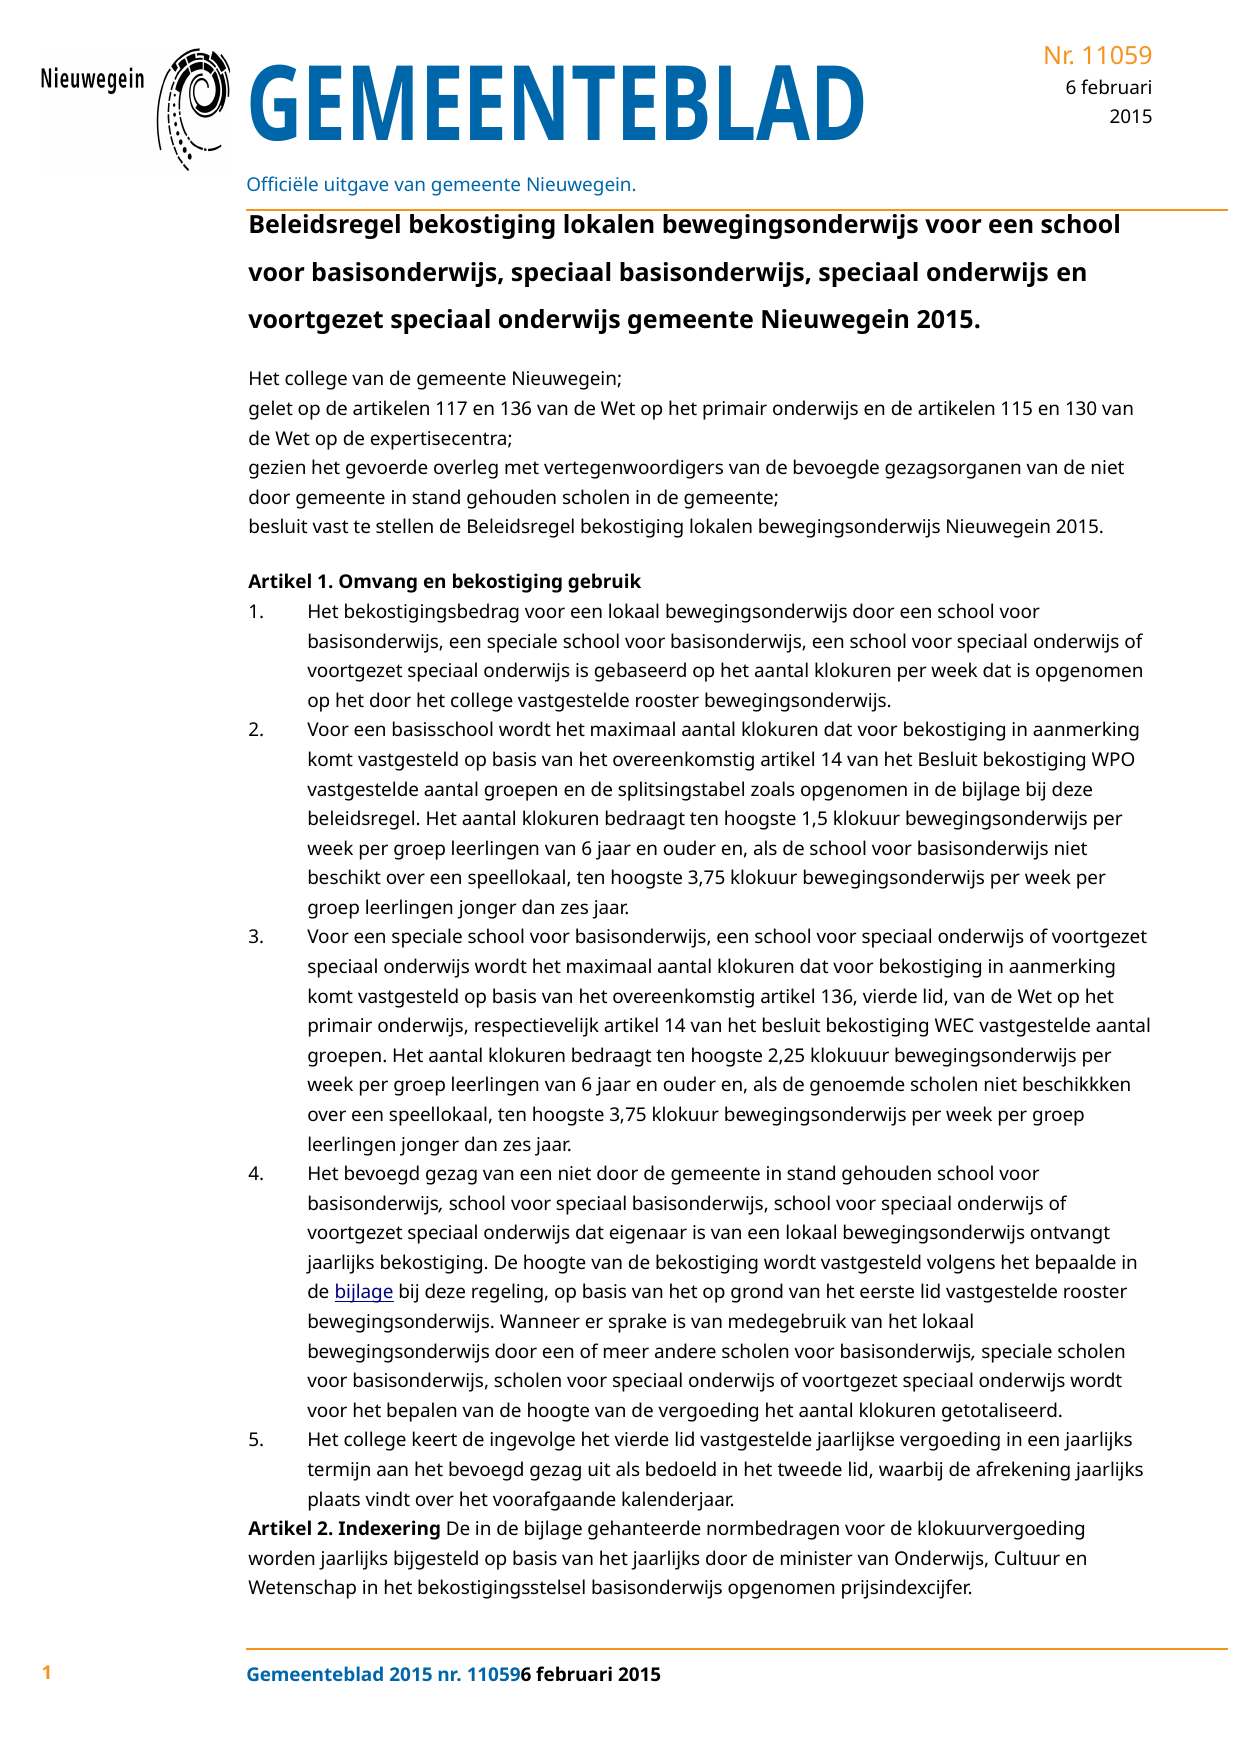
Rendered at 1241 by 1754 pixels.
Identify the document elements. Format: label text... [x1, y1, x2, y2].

text gezien het gevoerde overleg met vertegenwoordigers van de bevoegde gezagsorganen van de niet door gemeente in stand gehouden scholen in de gemeente; [248, 454, 1152, 509]
text Artikel 2. Indexering De in de bijlage gehanteerde normbedragen voor de klokuurvergoeding worden jaarlijks bijgesteld op basis van het jaarlijks door de minister van Onderwijs, Cultuur en Wetenschap in het bekostigingsstelsel basisonderwijs opgenomen prijsindexcijfer. [248, 1515, 1152, 1600]
picture [41, 47, 231, 172]
list Het college keert de ingevolge het vierde lid vastgestelde jaarlijkse vergoeding in een jaarlijks termijn aan het bevoegd gezag uit als bedoeld in het tweede lid, waarbij de afrekening jaarlijks plaats vindt over het voorafgaande kalenderjaar. [248, 1427, 1152, 1512]
list Het bevoegd gezag van een niet door de gemeente in stand gehouden school voor basisonderwijs, school voor speciaal basisonderwijs, school voor speciaal onderwijs of voortgezet speciaal onderwijs dat eigenaar is van een lokaal bewegingsonderwijs ontvangt jaarlijks bekostiging. De hoogte van de bekostiging wordt vastgesteld volgens het bepaalde in de bijlage bij deze regeling, op basis van het op grond van het eerste lid vastgestelde rooster bewegingsonderwijs. Wanneer er sprake is van medegebruik van het lokaal bewegingsonderwijs door een of meer andere scholen voor basisonderwijs, speciale scholen voor basisonderwijs, scholen voor speciaal onderwijs of voortgezet speciaal onderwijs wordt voor het bepalen van de hoogte van de vergoeding het aantal klokuren getotaliseerd. [248, 1160, 1152, 1423]
list Het bekostigingsbedrag voor een lokaal bewegingsonderwijs door een school voor basisonderwijs, een speciale school voor basisonderwijs, een school voor speciaal onderwijs of voortgezet speciaal onderwijs is gebaseerd op het aantal klokuren per week dat is opgenomen op het door het college vastgestelde rooster bewegingsonderwijs. [248, 598, 1152, 713]
text besluit vast te stellen de Beleidsregel bekostiging lokalen bewegingsonderwijs Nieuwegein 2015. [248, 513, 1152, 539]
text Artikel 1. Omvang en bekostiging gebruik [248, 569, 1152, 594]
text Het college van de gemeente Nieuwegein; [248, 366, 1152, 391]
text gelet op de artikelen 117 en 136 van de Wet op het primair onderwijs en de artikelen 115 en 130 van de Wet op de expertisecentra; [248, 395, 1152, 450]
list Voor een speciale school voor basisonderwijs, een school voor speciaal onderwijs of voortgezet speciaal onderwijs wordt het maximaal aantal klokuren dat voor bekostiging in aanmerking komt vastgesteld op basis van het overeenkomstig artikel 136, vierde lid, van de Wet op het primair onderwijs, respectievelijk artikel 14 van het besluit bekostiging WEC vastgestelde aantal groepen. Het aantal klokuren bedraagt ten hoogste 2,25 klokuuur bewegingsonderwijs per week per groep leerlingen van 6 jaar en ouder en, als de genoemde scholen niet beschikkken over een speellokaal, ten hoogste 3,75 klokuur bewegingsonderwijs per week per groep leerlingen jonger dan zes jaar. [248, 924, 1152, 1157]
text Beleidsregel bekostiging lokalen bewegingsonderwijs voor een school voor basisonderwijs, speciaal basisonderwijs, speciaal onderwijs en voortgezet speciaal onderwijs gemeente Nieuwegein 2015. [248, 211, 1152, 336]
list Voor een basisschool wordt het maximaal aantal klokuren dat voor bekostiging in aanmerking komt vastgesteld op basis van het overeenkomstig artikel 14 van het Besluit bekostiging WPO vastgestelde aantal groepen en de splitsingstabel zoals opgenomen in de bijlage bij deze beleidsregel. Het aantal klokuren bedraagt ten hoogste 1,5 klokuur bewegingsonderwijs per week per groep leerlingen van 6 jaar en ouder en, als de school voor basisonderwijs niet beschikt over een speellokaal, ten hoogste 3,75 klokuur bewegingsonderwijs per week per groep leerlingen jonger dan zes jaar. [248, 717, 1152, 920]
